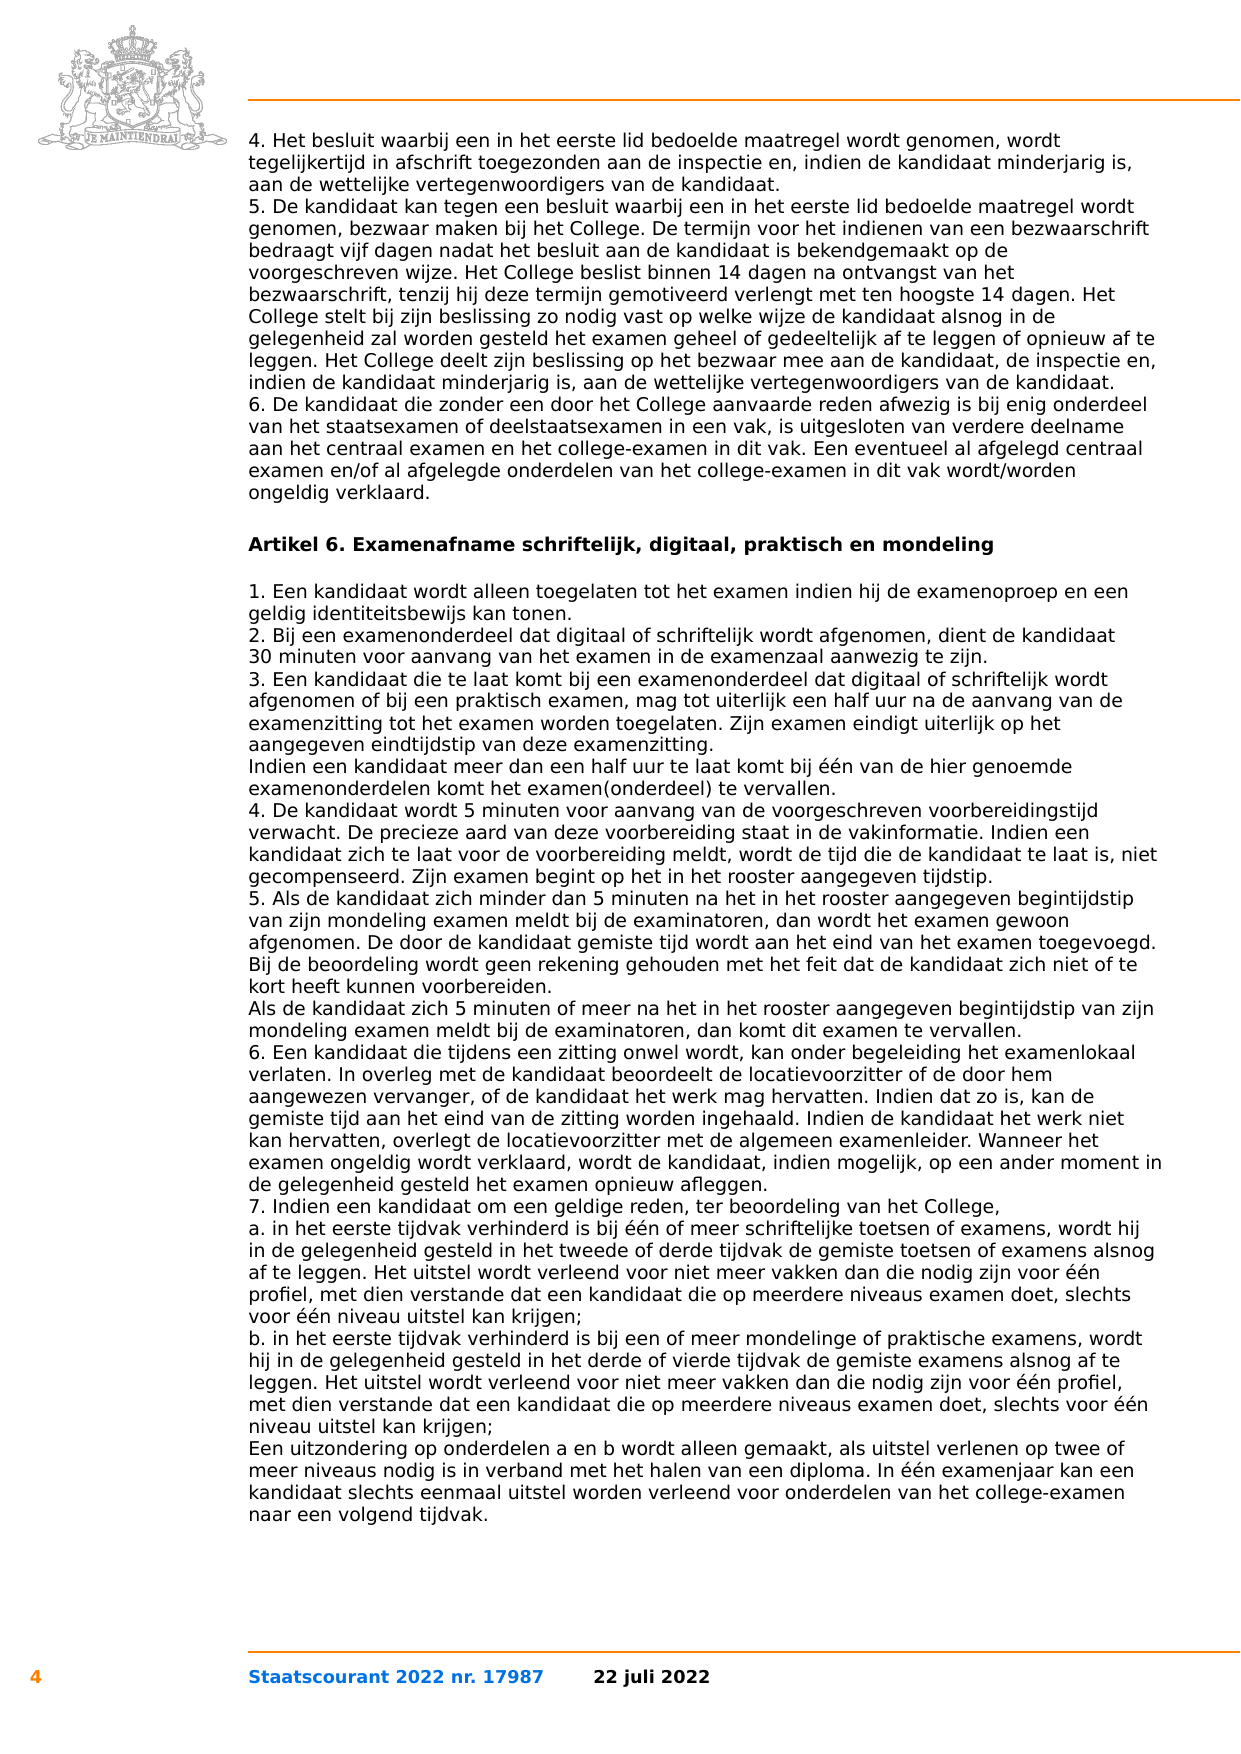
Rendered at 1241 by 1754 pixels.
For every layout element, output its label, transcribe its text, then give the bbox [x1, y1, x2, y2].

text Indien een kandidaat meer dan een half uur te laat komt bij één van de hier genoemde examenonderdelen komt het examen(onderdeel) te vervallen. [248, 756, 1163, 800]
text 6. Een kandidaat die tijdens een zitting onwel wordt, kan onder begeleiding het examenlokaal verlaten. In overleg met de kandidaat beoordeelt de locatievoorzitter of de door hem aangewezen vervanger, of de kandidaat het werk mag hervatten. Indien dat zo is, kan de gemiste tijd aan het eind van de zitting worden ingehaald. Indien de kandidaat het werk niet kan hervatten, overlegt de locatievoorzitter met de algemeen examenleider. Wanneer het examen ongeldig wordt verklaard, wordt de kandidaat, indien mogelijk, op een ander moment in de gelegenheid gesteld het examen opnieuw afleggen. [248, 1042, 1163, 1196]
text 2. Bij een examenonderdeel dat digitaal of schriftelijk wordt afgenomen, dient de kandidaat 30 minuten voor aanvang van het examen in de examenzaal aanwezig te zijn. [248, 624, 1163, 668]
text Als de kandidaat zich 5 minuten of meer na het in het rooster aangegeven begintijdstip van zijn mondeling examen meldt bij de examinatoren, dan komt dit examen te vervallen. [248, 998, 1163, 1042]
subtitle Artikel 6. Examenafname schriftelijk, digitaal, praktisch en mondeling [248, 533, 1163, 556]
text 1. Een kandidaat wordt alleen toegelaten tot het examen indien hij de examenoproep en een geldig identiteitsbewijs kan tonen. [248, 581, 1163, 624]
text 4. Het besluit waarbij een in het eerste lid bedoelde maatregel wordt genomen, wordt tegelijkertijd in afschrift toegezonden aan de inspectie en, indien de kandidaat minderjarig is, aan de wettelijke vertegenwoordigers van de kandidaat. [248, 130, 1163, 196]
text 5. Als de kandidaat zich minder dan 5 minuten na het in het rooster aangegeven begintijdstip van zijn mondeling examen meldt bij de examinatoren, dan wordt het examen gewoon afgenomen. De door de kandidaat gemiste tijd wordt aan het eind van het examen toegevoegd. Bij de beoordeling wordt geen rekening gehouden met het feit dat de kandidaat zich niet of te kort heeft kunnen voorbereiden. [248, 888, 1163, 998]
picture [38, 25, 227, 150]
text 5. De kandidaat kan tegen een besluit waarbij een in het eerste lid bedoelde maatregel wordt genomen, bezwaar maken bij het College. De termijn voor het indienen van een bezwaarschrift bedraagt vijf dagen nadat het besluit aan de kandidaat is bekendgemaakt op de voorgeschreven wijze. Het College beslist binnen 14 dagen na ontvangst van het bezwaarschrift, tenzij hij deze termijn gemotiveerd verlengt met ten hoogste 14 dagen. Het College stelt bij zijn beslissing zo nodig vast op welke wijze de kandidaat alsnog in de gelegenheid zal worden gesteld het examen geheel of gedeeltelijk af te leggen of opnieuw af te leggen. Het College deelt zijn beslissing op het bezwaar mee aan de kandidaat, de inspectie en, indien de kandidaat minderjarig is, aan de wettelijke vertegenwoordigers van de kandidaat. [248, 196, 1163, 394]
text b. in het eerste tijdvak verhinderd is bij een of meer mondelinge of praktische examens, wordt hij in de gelegenheid gesteld in het derde of vierde tijdvak de gemiste examens alsnog af te leggen. Het uitstel wordt verleend voor niet meer vakken dan die nodig zijn voor één profiel, met dien verstande dat een kandidaat die op meerdere niveaus examen doet, slechts voor één niveau uitstel kan krijgen; [248, 1328, 1163, 1438]
text 4. De kandidaat wordt 5 minuten voor aanvang van de voorgeschreven voorbereidingstijd verwacht. De precieze aard van deze voorbereiding staat in de vakinformatie. Indien een kandidaat zich te laat voor de voorbereiding meldt, wordt de tijd die de kandidaat te laat is, niet gecompenseerd. Zijn examen begint op het in het rooster aangegeven tijdstip. [248, 800, 1163, 888]
text 7. Indien een kandidaat om een geldige reden, ter beoordeling van het College, [248, 1196, 1163, 1218]
text a. in het eerste tijdvak verhinderd is bij één of meer schriftelijke toetsen of examens, wordt hij in de gelegenheid gesteld in het tweede of derde tijdvak de gemiste toetsen of examens alsnog af te leggen. Het uitstel wordt verleend voor niet meer vakken dan die nodig zijn voor één profiel, met dien verstande dat een kandidaat die op meerdere niveaus examen doet, slechts voor één niveau uitstel kan krijgen; [248, 1218, 1163, 1328]
text Een uitzondering op onderdelen a en b wordt alleen gemaakt, als uitstel verlenen op twee of meer niveaus nodig is in verband met het halen van een diploma. In één examenjaar kan een kandidaat slechts eenmaal uitstel worden verleend voor onderdelen van het college-examen naar een volgend tijdvak. [248, 1438, 1163, 1526]
text 3. Een kandidaat die te laat komt bij een examenonderdeel dat digitaal of schriftelijk wordt afgenomen of bij een praktisch examen, mag tot uiterlijk een half uur na de aanvang van de examenzitting tot het examen worden toegelaten. Zijn examen eindigt uiterlijk op het aangegeven eindtijdstip van deze examenzitting. [248, 668, 1163, 756]
text 6. De kandidaat die zonder een door het College aanvaarde reden afwezig is bij enig onderdeel van het staatsexamen of deelstaatsexamen in een vak, is uitgesloten van verdere deelname aan het centraal examen en het college-examen in dit vak. Een eventueel al afgelegd centraal examen en/of al afgelegde onderdelen van het college-examen in dit vak wordt/worden ongeldig verklaard. [248, 394, 1163, 503]
